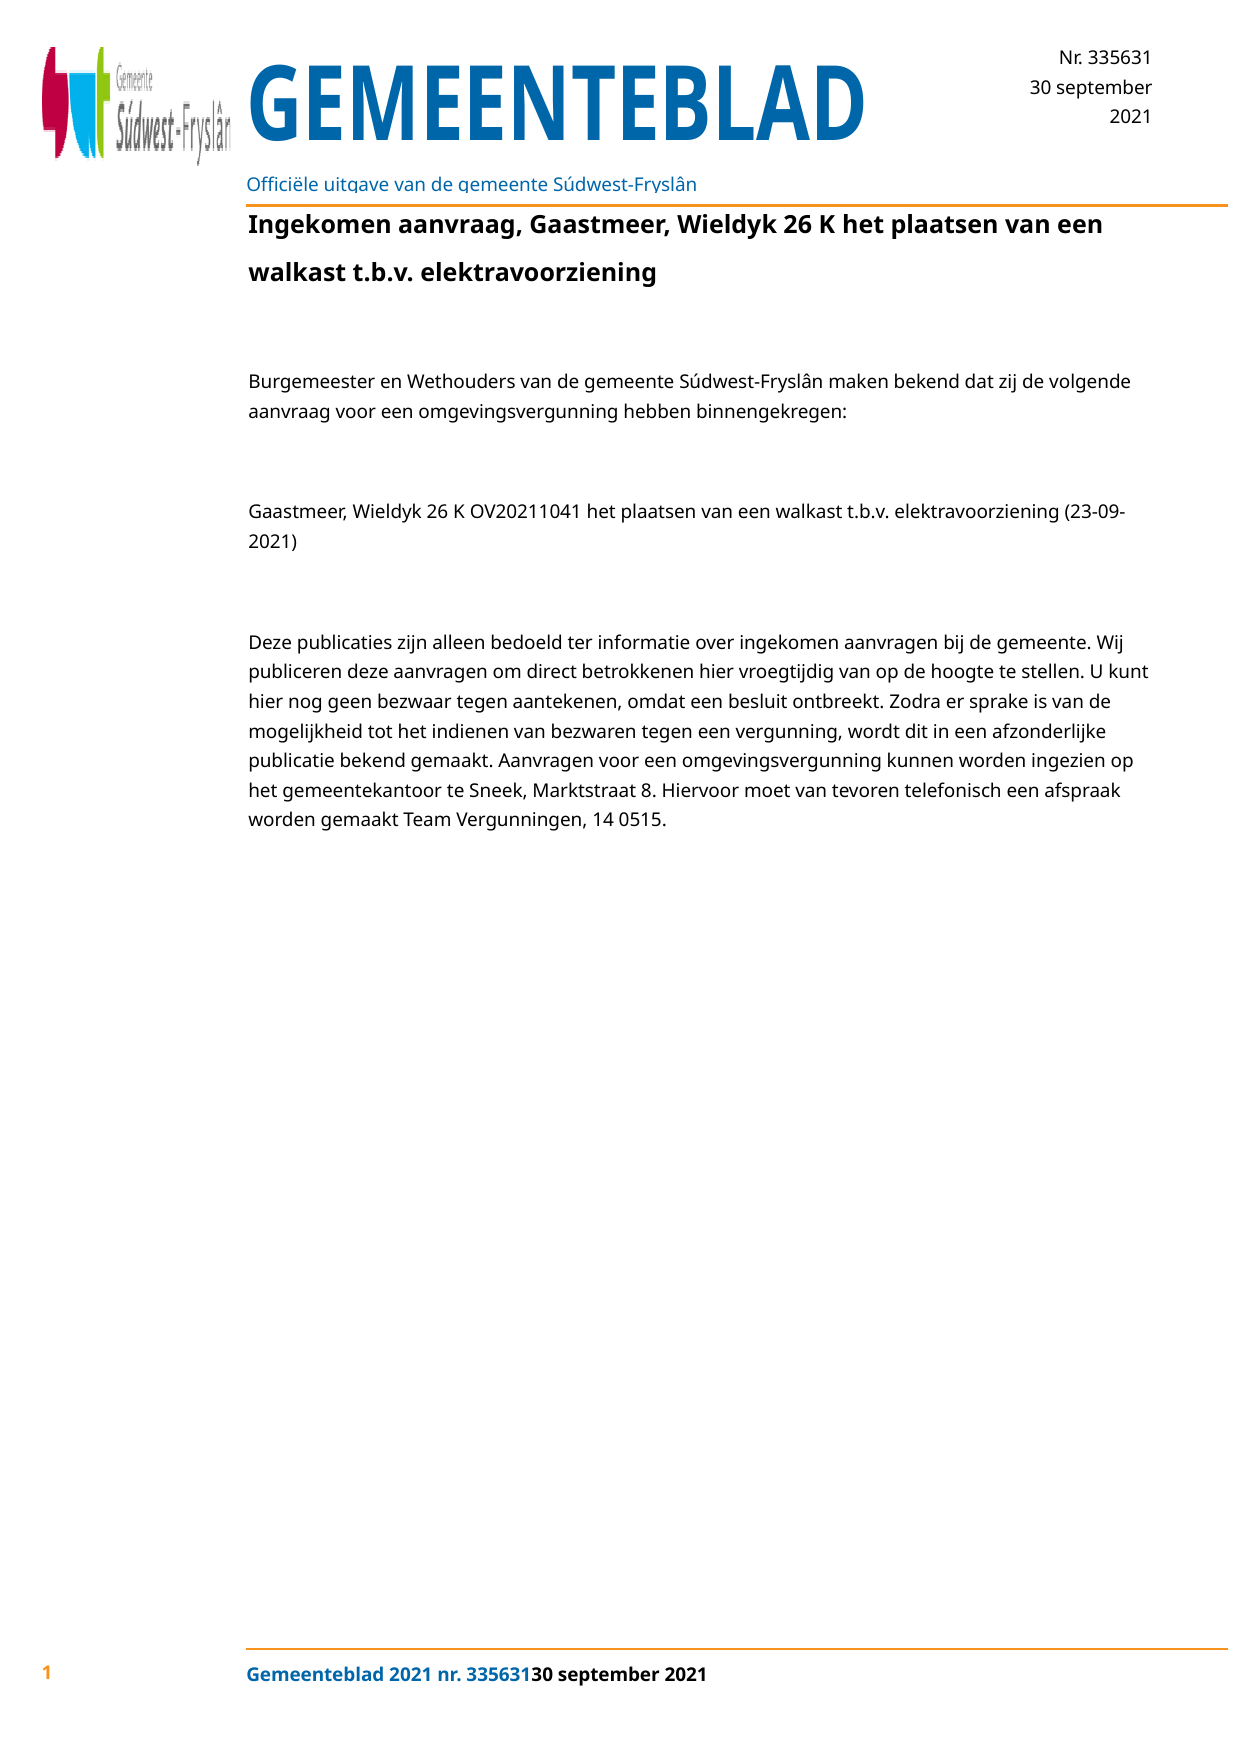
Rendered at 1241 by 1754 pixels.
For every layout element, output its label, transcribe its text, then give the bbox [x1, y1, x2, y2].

text Gaastmeer, Wieldyk 26 K OV20211041 het plaatsen van een walkast t.b.v. elektravoorziening (23-09-2021) [248, 499, 1152, 554]
picture [41, 47, 231, 172]
text Deze publicaties zijn alleen bedoeld ter informatie over ingekomen aanvragen bij de gemeente. Wij publiceren deze aanvragen om direct betrokkenen hier vroegtijdig van op de hoogte te stellen. U kunt hier nog geen bezwaar tegen aantekenen, omdat een besluit ontbreekt. Zodra er sprake is van de mogelijkheid tot het indienen van bezwaren tegen een vergunning, wordt dit in een afzonderlijke publicatie bekend gemaakt. Aanvragen voor een omgevingsvergunning kunnen worden ingezien op het gemeentekantoor te Sneek, Marktstraat 8. Hiervoor moet van tevoren telefonisch een afspraak worden gemaakt Team Vergunningen, 14 0515. [248, 629, 1152, 832]
text Burgemeester en Wethouders van de gemeente Súdwest-Fryslân maken bekend dat zij de volgende aanvraag voor een omgevingsvergunning hebben binnengekregen: [248, 368, 1152, 424]
text Ingekomen aanvraag, Gaastmeer, Wieldyk 26 K het plaatsen van een walkast t.b.v. elektravoorziening [248, 207, 1152, 288]
